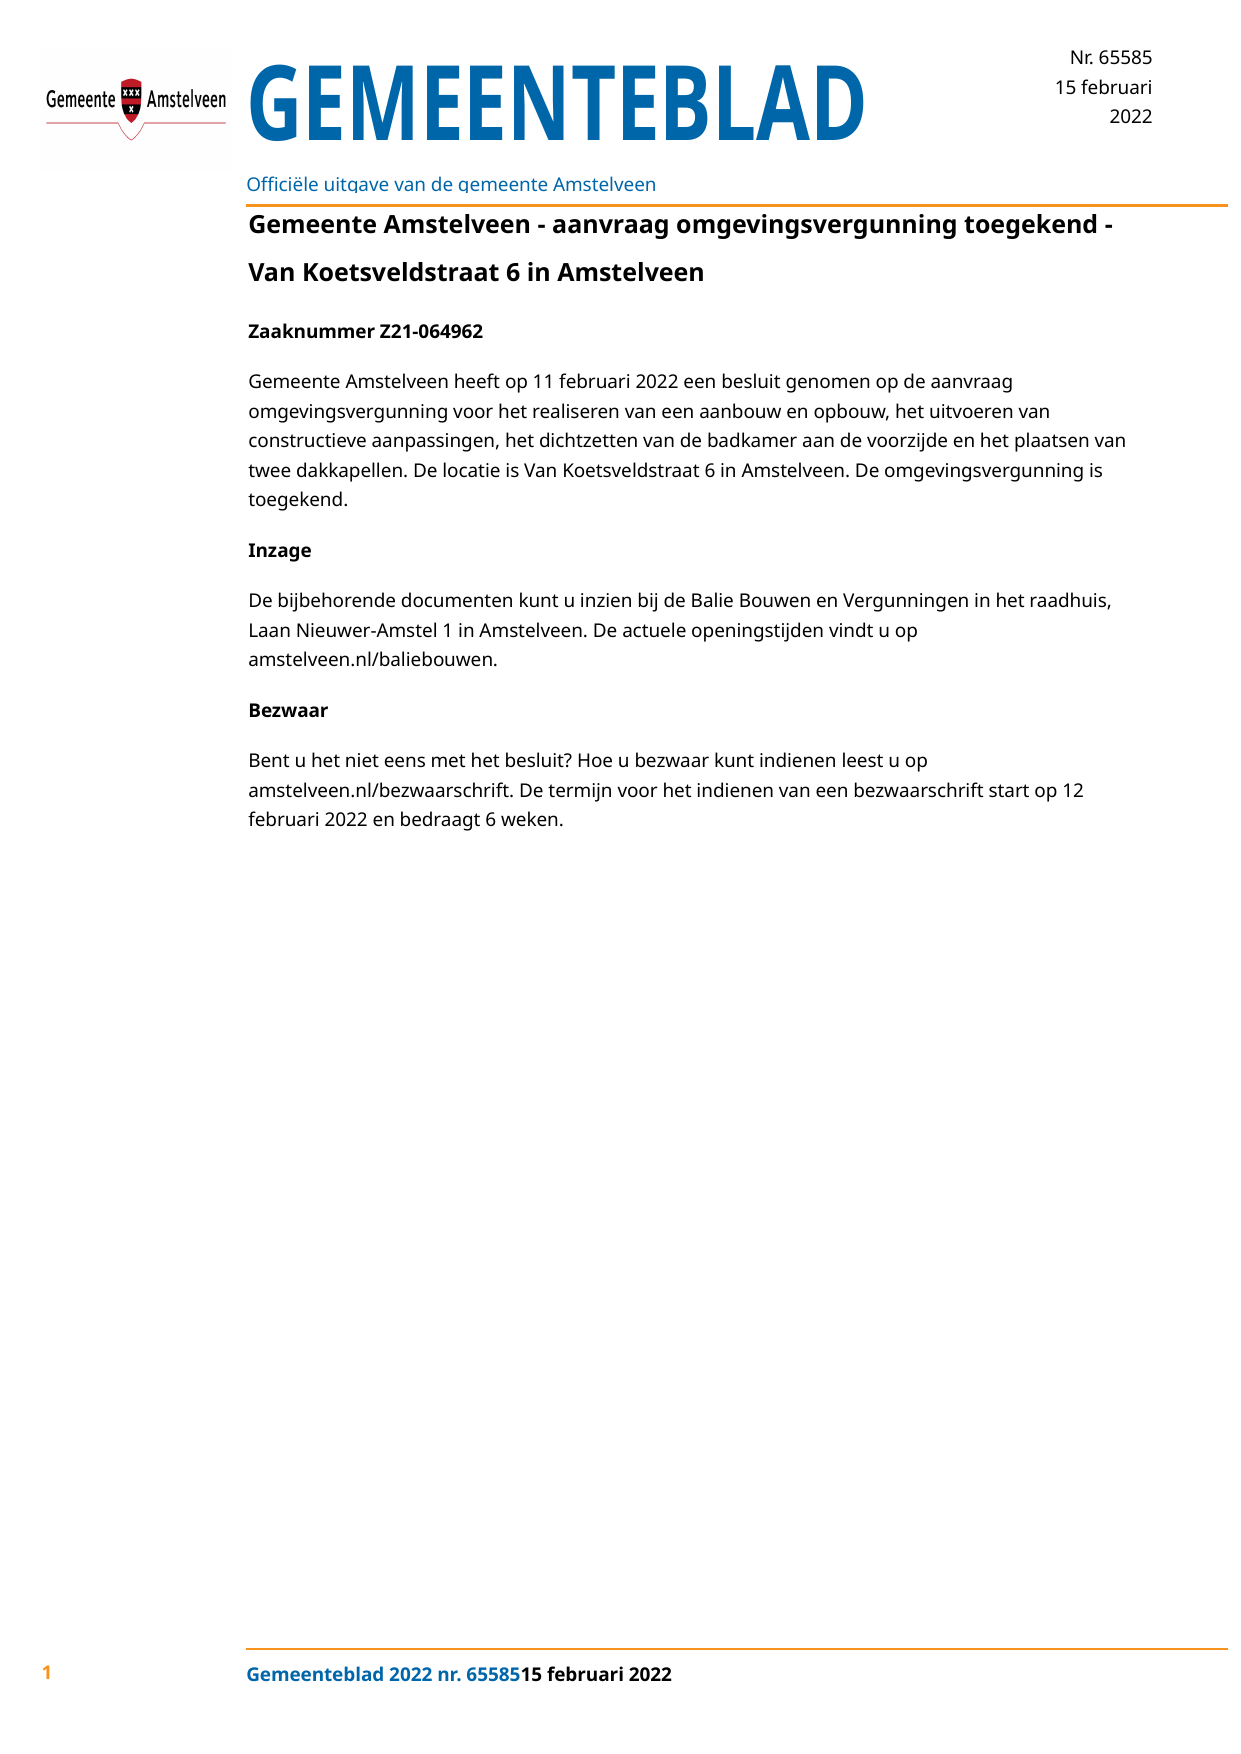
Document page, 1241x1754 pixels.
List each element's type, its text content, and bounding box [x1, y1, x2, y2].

text Bezwaar [248, 697, 1152, 723]
text Gemeente Amstelveen heeft op 11 februari 2022 een besluit genomen op de aanvraag omgevingsvergunning voor het realiseren van een aanbouw en opbouw, het uitvoeren van constructieve aanpassingen, het dichtzetten van de badkamer aan de voorzijde en het plaatsen van twee dakkapellen. De locatie is Van Koetsveldstraat 6 in Amstelveen. De omgevingsvergunning is toegekend. [248, 368, 1152, 512]
picture [41, 47, 231, 172]
text Gemeente Amstelveen - aanvraag omgevingsvergunning toegekend - Van Koetsveldstraat 6 in Amstelveen [248, 207, 1152, 288]
text De bijbehorende documenten kunt u inzien bij de Balie Bouwen en Vergunningen in het raadhuis, Laan Nieuwer-Amstel 1 in Amstelveen. De actuele openingstijden vindt u op amstelveen.nl/baliebouwen. [248, 587, 1152, 672]
text Zaaknummer Z21-064962 [248, 318, 1152, 344]
text Inzage [248, 537, 1152, 563]
text Bent u het niet eens met het besluit? Hoe u bezwaar kunt indienen leest u op amstelveen.nl/bezwaarschrift. De termijn voor het indienen van een bezwaarschrift start op 12 februari 2022 en bedraagt 6 weken. [248, 747, 1152, 832]
